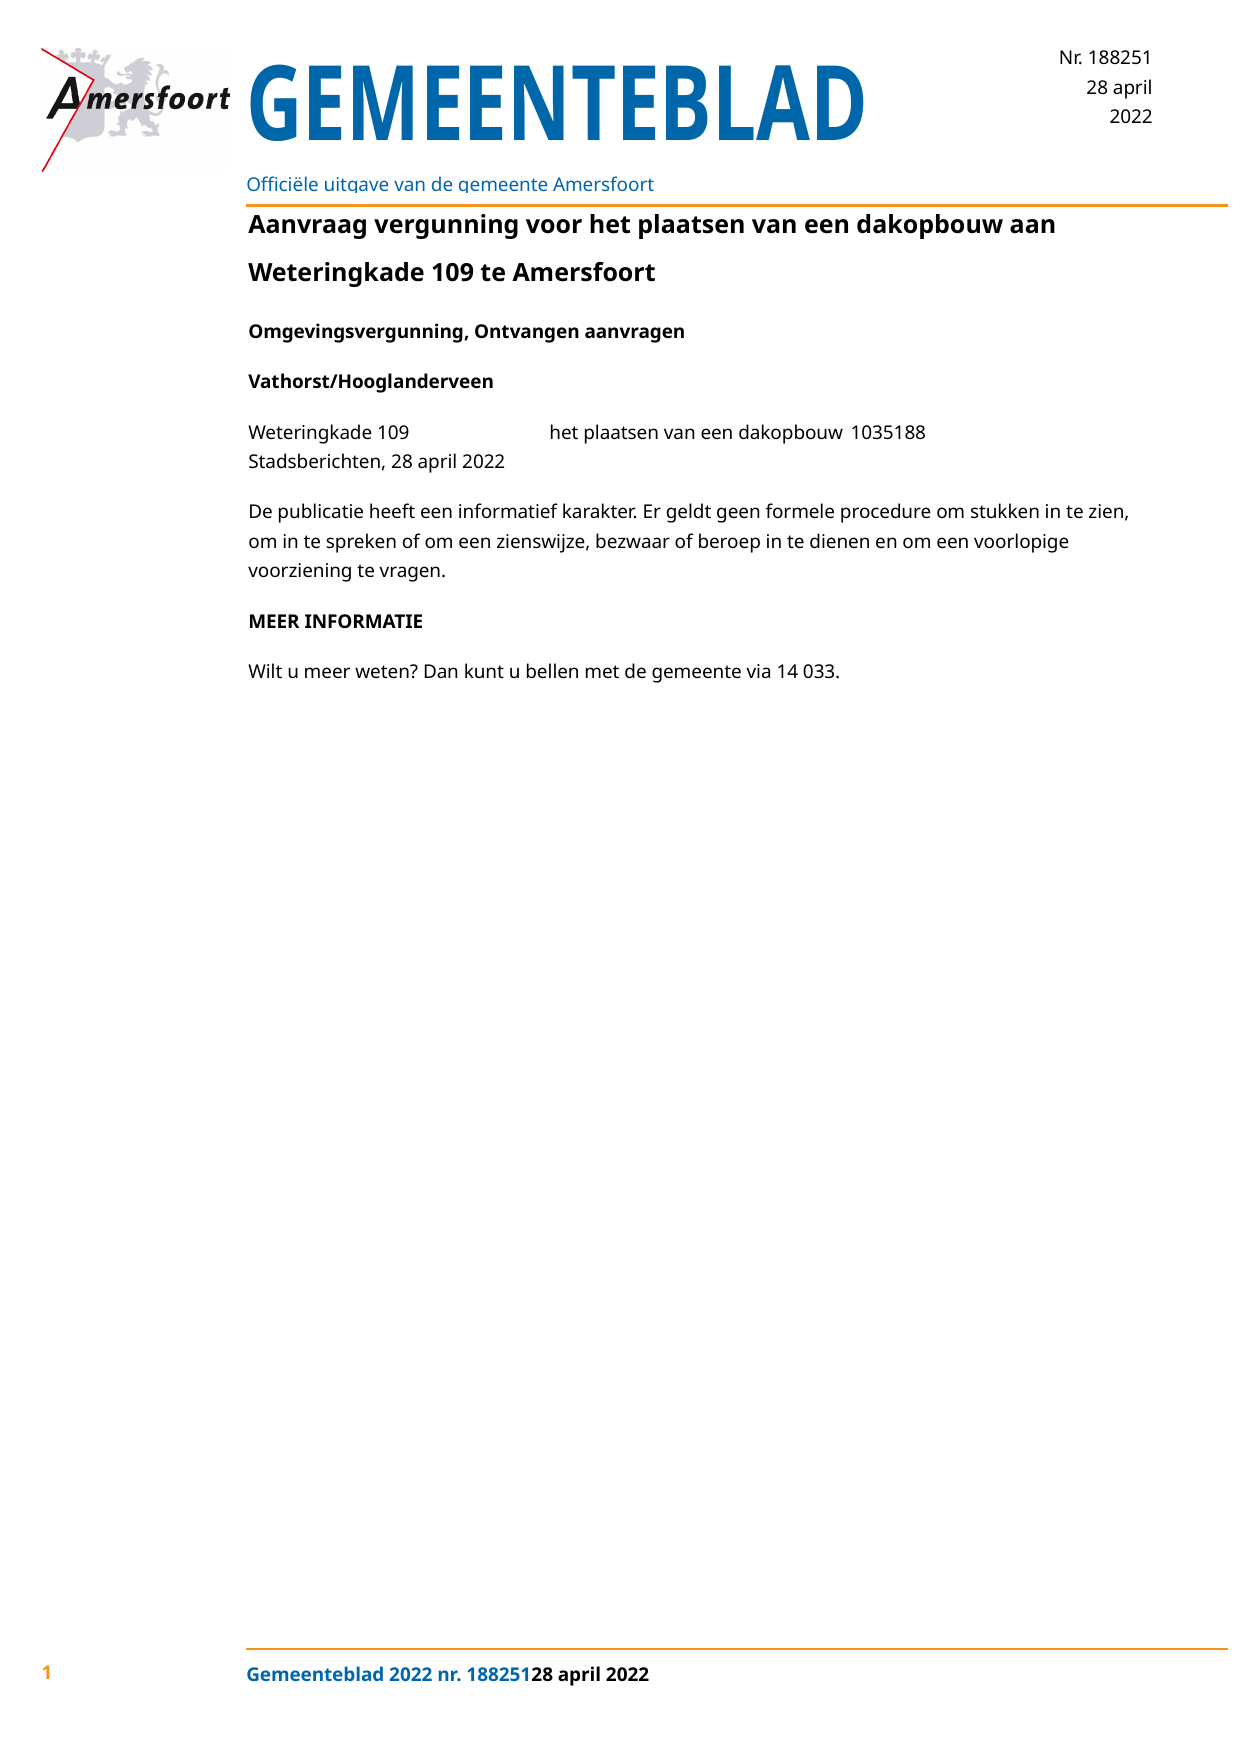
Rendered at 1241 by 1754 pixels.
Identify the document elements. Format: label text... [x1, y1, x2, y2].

table_header 1035188 [850, 419, 1152, 444]
text Omgevingsvergunning, Ontvangen aanvragen [248, 318, 1152, 344]
picture [41, 47, 231, 172]
text Vathorst/Hooglanderveen [248, 368, 1152, 394]
table_header het plaatsen van een dakopbouw [549, 419, 850, 444]
text De publicatie heeft een informatief karakter. Er geldt geen formele procedure om stukken in te zien, om in te spreken of om een zienswijze, bezwaar of beroep in te dienen en om een voorlopige voorziening te vragen. [248, 498, 1152, 583]
text Stadsberichten, 28 april 2022 [248, 448, 1152, 473]
text Aanvraag vergunning voor het plaatsen van een dakopbouw aan Weteringkade 109 te Amersfoort [248, 207, 1152, 288]
text Wilt u meer weten? Dan kunt u bellen met de gemeente via 14 033. [248, 658, 1152, 684]
text MEER INFORMATIE [248, 608, 1152, 633]
table_header Weteringkade 109 [248, 419, 549, 444]
